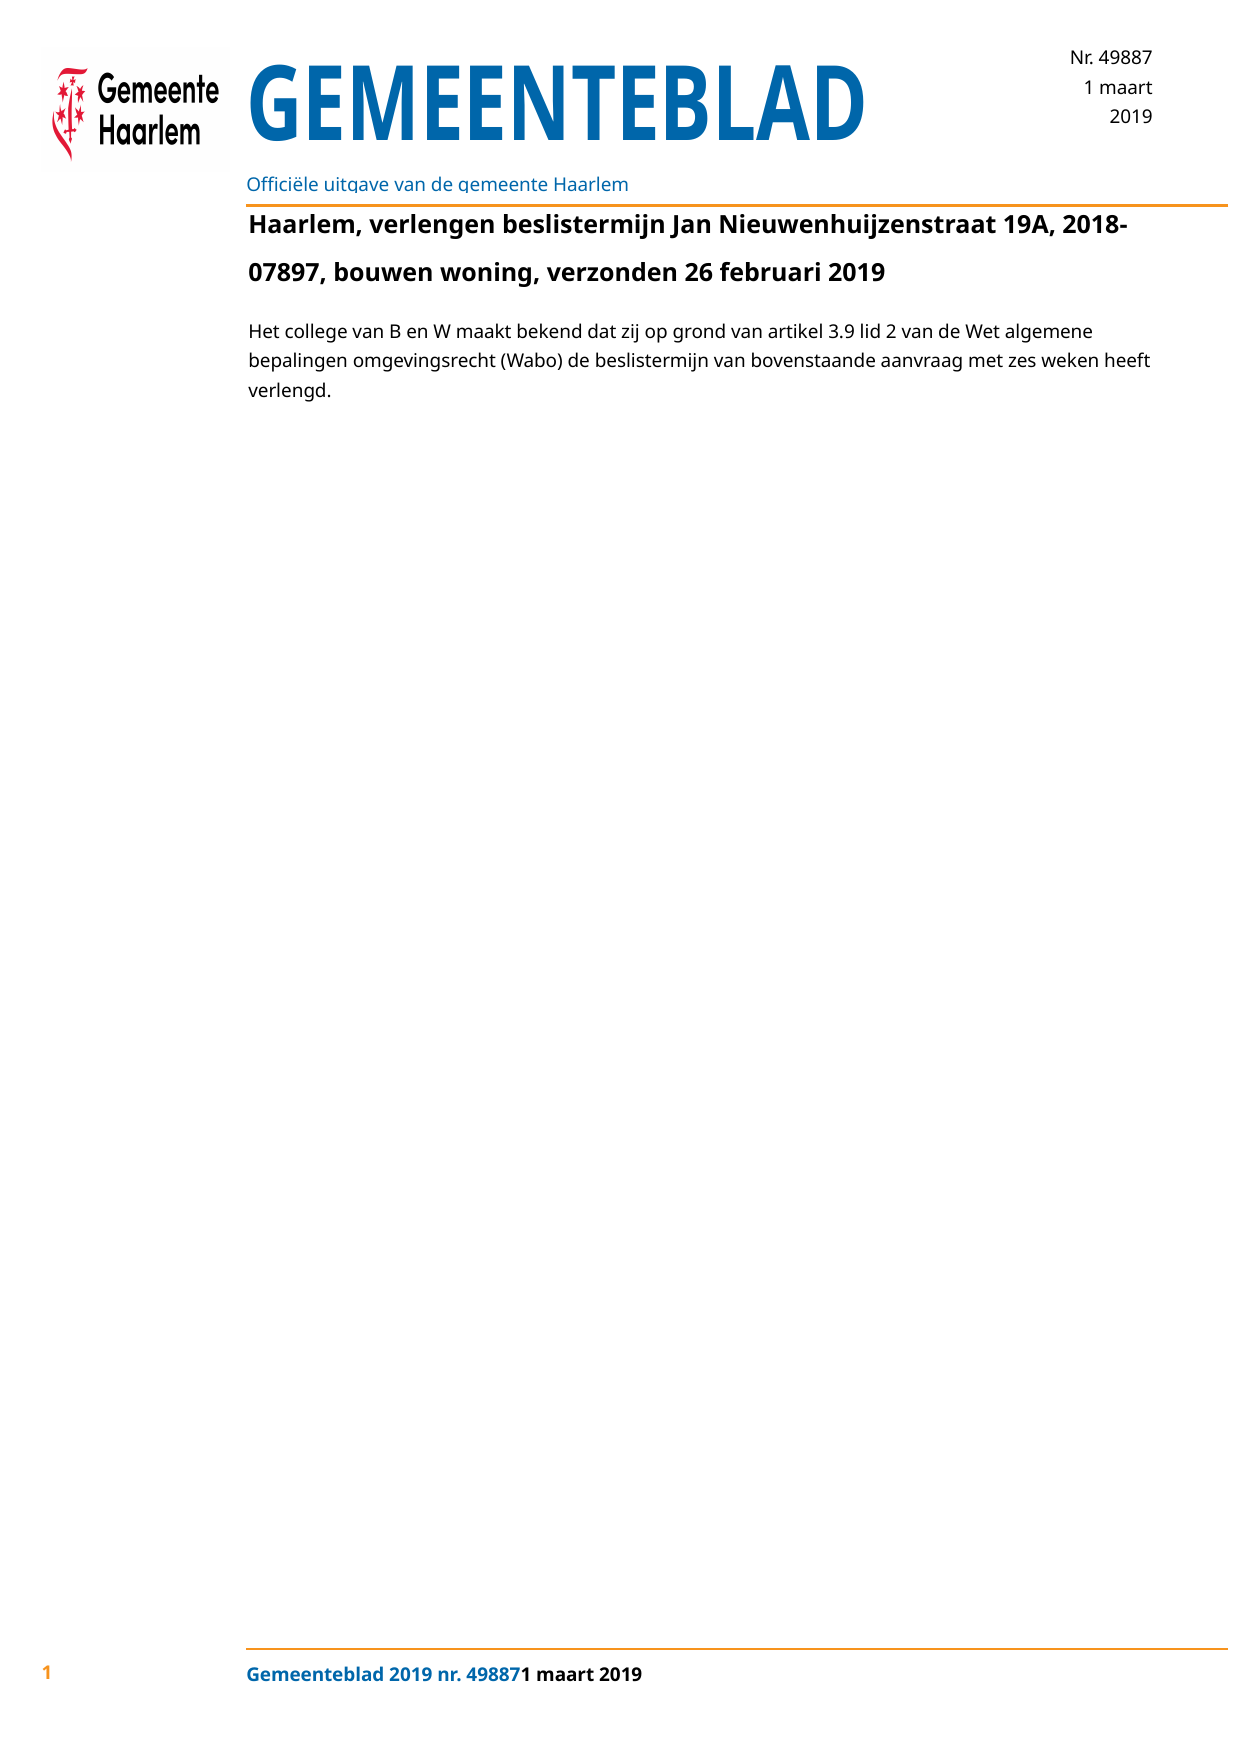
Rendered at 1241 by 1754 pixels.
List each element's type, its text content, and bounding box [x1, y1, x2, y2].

picture [41, 47, 231, 172]
text Het college van B en W maakt bekend dat zij op grond van artikel 3.9 lid 2 van de Wet algemene bepalingen omgevingsrecht (Wabo) de beslistermijn van bovenstaande aanvraag met zes weken heeft verlengd. [248, 318, 1152, 403]
text Haarlem, verlengen beslistermijn Jan Nieuwenhuijzenstraat 19A, 2018-07897, bouwen woning, verzonden 26 februari 2019 [248, 207, 1152, 288]
